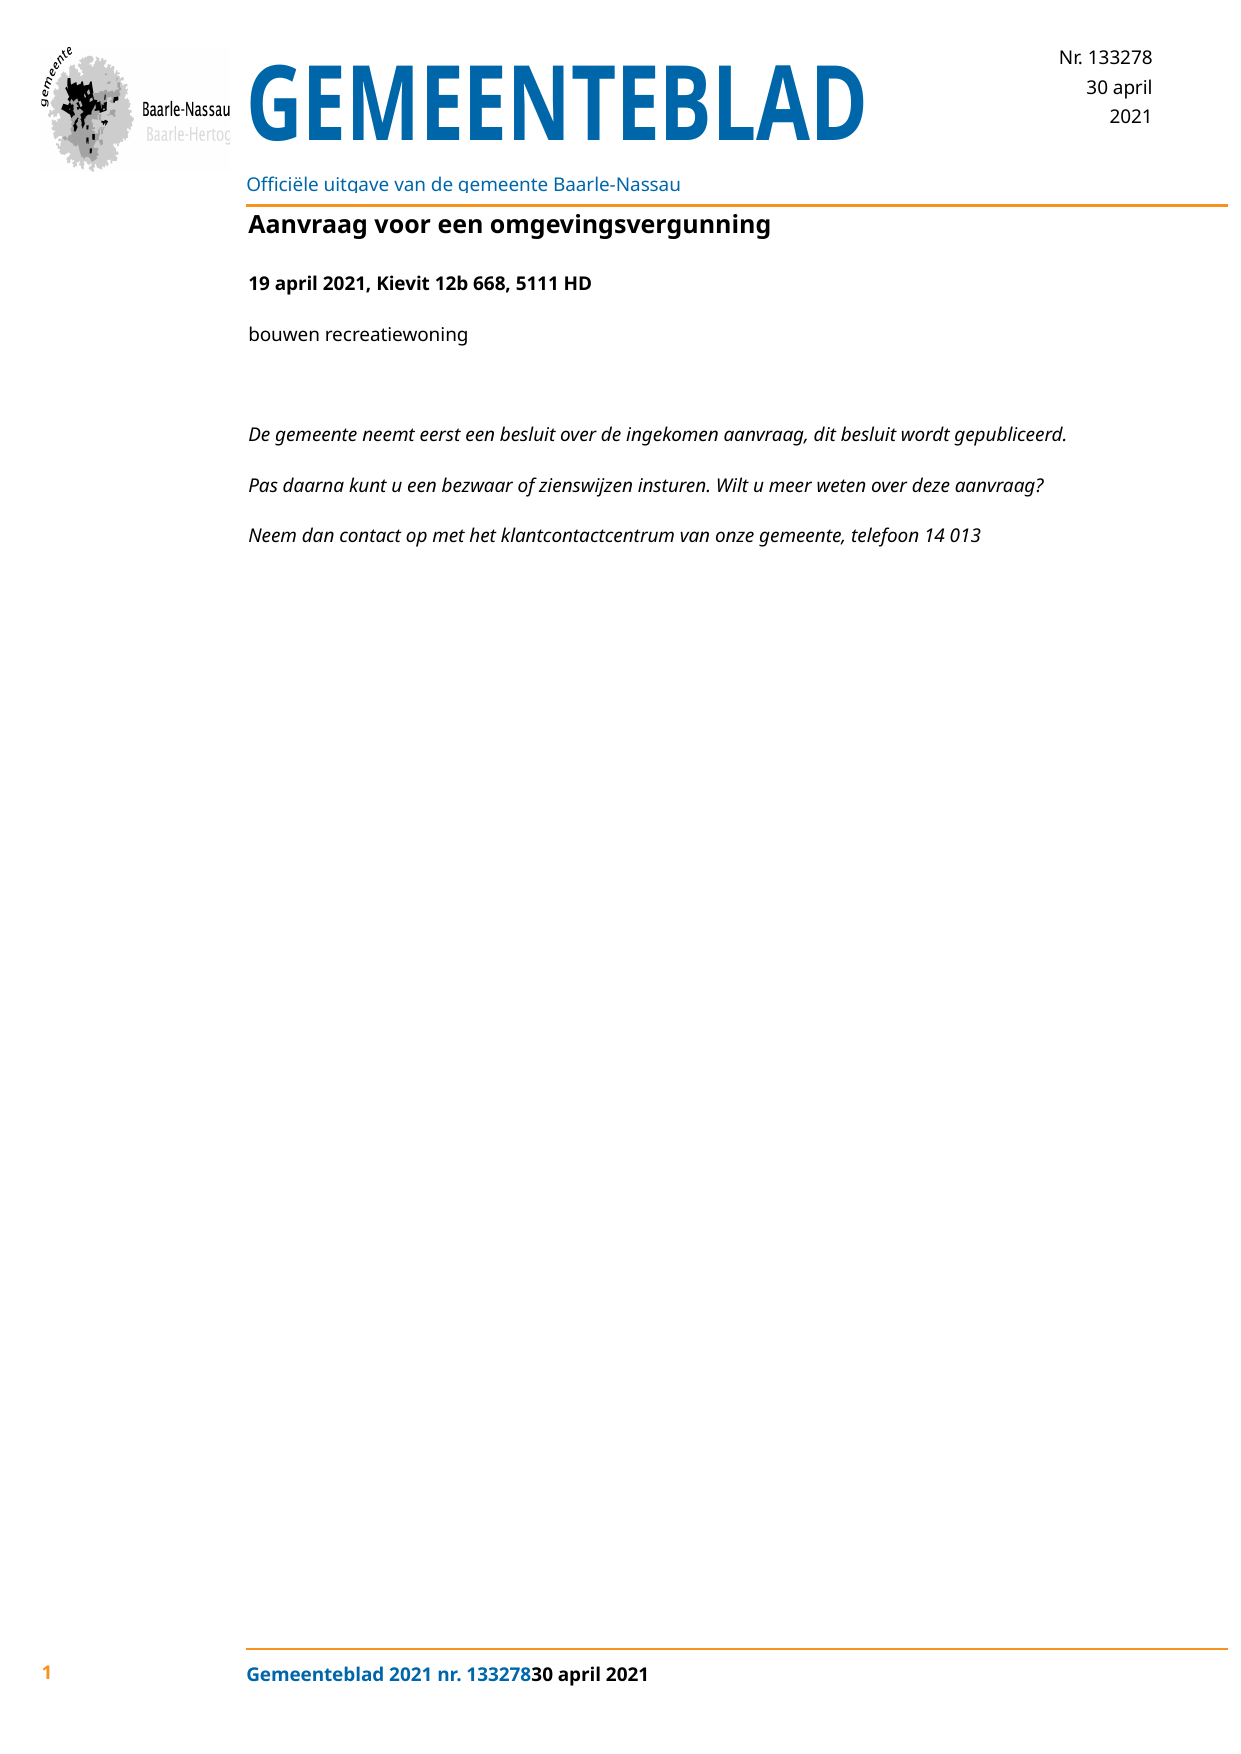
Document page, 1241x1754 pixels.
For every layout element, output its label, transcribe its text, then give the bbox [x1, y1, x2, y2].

text Aanvraag voor een omgevingsvergunning [248, 207, 1152, 241]
text Pas daarna kunt u een bezwaar of zienswijzen insturen. Wilt u meer weten over deze aanvraag? [248, 472, 1152, 498]
picture [41, 47, 231, 172]
text 19 april 2021, Kievit 12b 668, 5111 HD [248, 270, 1152, 296]
text Neem dan contact op met het klantcontactcentrum van onze gemeente, telefoon 14 013 [248, 522, 1152, 548]
text De gemeente neemt eerst een besluit over de ingekomen aanvraag, dit besluit wordt gepubliceerd. [248, 422, 1152, 447]
text bouwen recreatiewoning [248, 321, 1152, 346]
